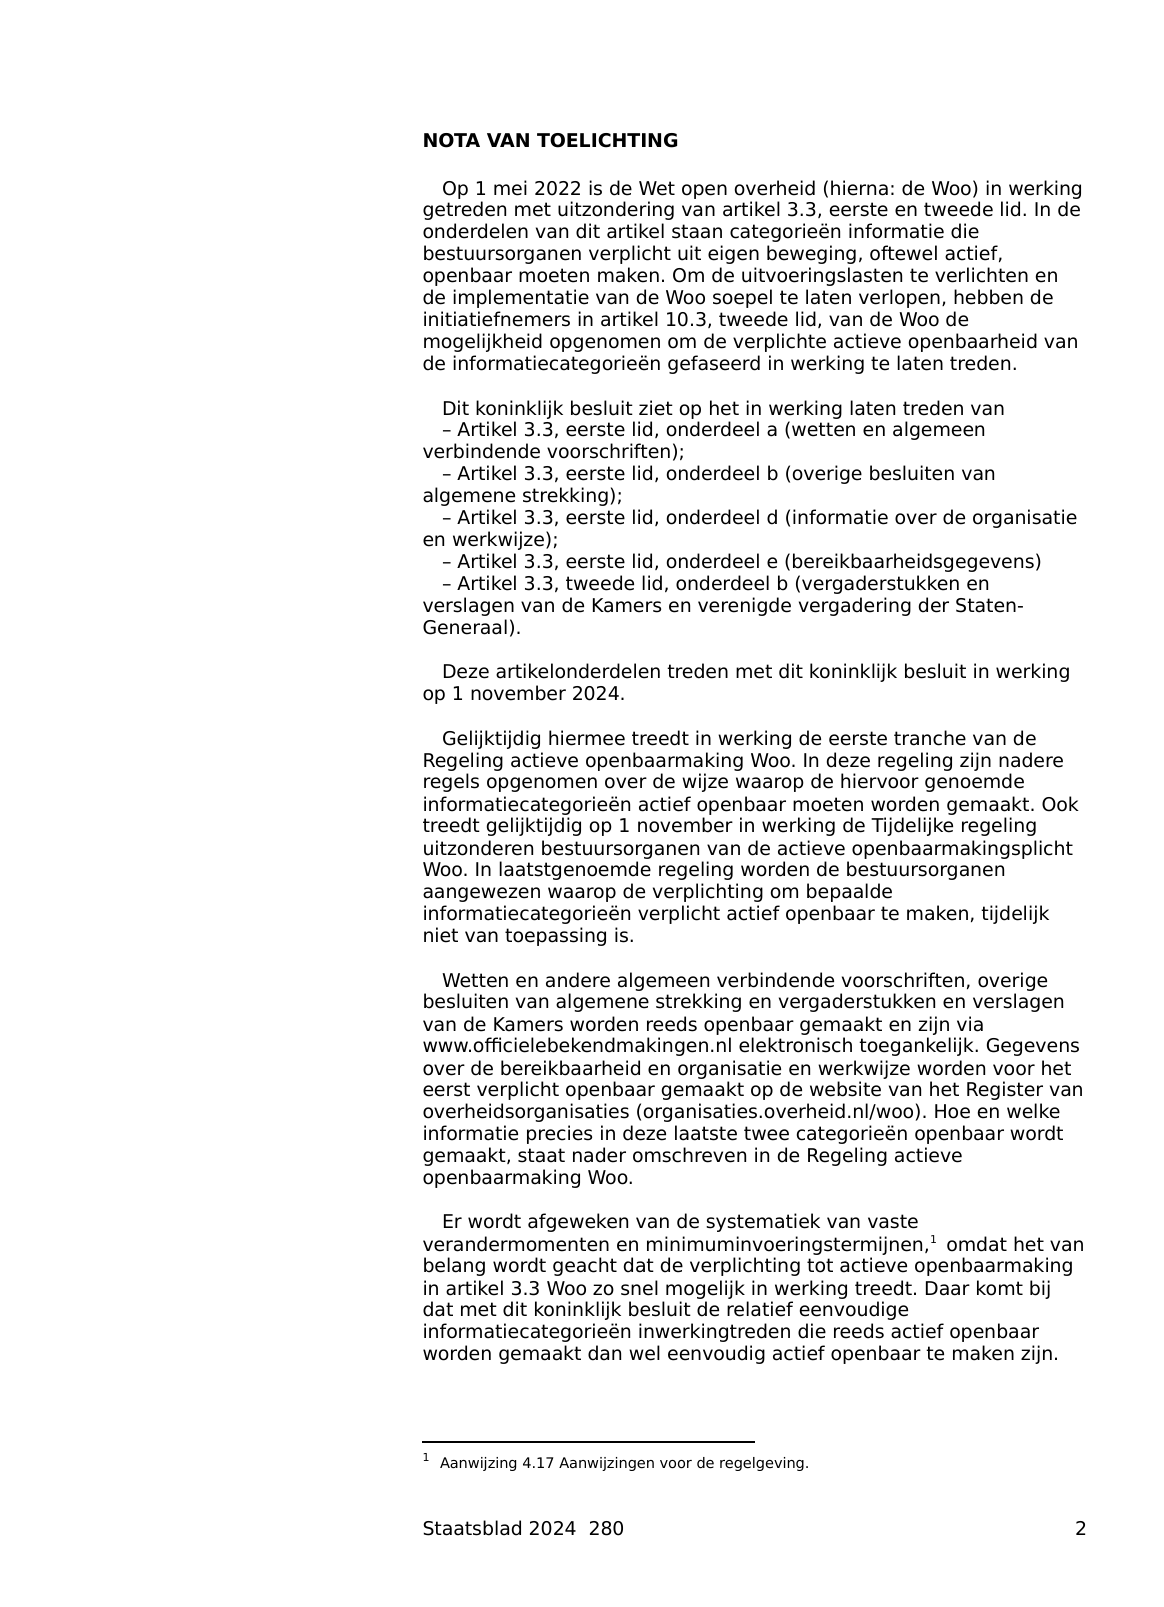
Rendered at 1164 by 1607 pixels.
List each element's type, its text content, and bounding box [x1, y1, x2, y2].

text – Artikel 3.3, eerste lid, onderdeel b (overige besluiten van algemene strekking); [422, 463, 1087, 507]
text Wetten en andere algemeen verbindende voorschriften, overige besluiten van algemene strekking en vergaderstukken en verslagen van de Kamers worden reeds openbaar gemaakt en zijn via www.officielebekendmakingen.nl elektronisch toegankelijk. Gegevens over de bereikbaarheid en organisatie en werkwijze worden voor het eerst verplicht openbaar gemaakt op de website van het Register van overheidsorganisaties (organisaties.overheid.nl/woo). Hoe en welke informatie precies in deze laatste twee categorieën openbaar wordt gemaakt, staat nader omschreven in de Regeling actieve openbaarmaking Woo. [422, 969, 1087, 1189]
subtitle NOTA VAN TOELICHTING [422, 130, 1087, 152]
text – Artikel 3.3, eerste lid, onderdeel d (informatie over de organisatie en werkwijze); [422, 507, 1087, 551]
text Gelijktijdig hiermee treedt in werking de eerste tranche van de Regeling actieve openbaarmaking Woo. In deze regeling zijn nadere regels opgenomen over de wijze waarop de hiervoor genoemde informatiecategorieën actief openbaar moeten worden gemaakt. Ook treedt gelijktijdig op 1 november in werking de Tijdelijke regeling uitzonderen bestuursorganen van de actieve openbaarmakingsplicht Woo. In laatstgenoemde regeling worden de bestuursorganen aangewezen waarop de verplichting om bepaalde informatiecategorieën verplicht actief openbaar te maken, tijdelijk niet van toepassing is. [422, 727, 1087, 947]
text Aanwijzing 4.17 Aanwijzingen voor de regelgeving. [422, 1451, 1087, 1473]
text Er wordt afgeweken van de systematiek van vaste verandermomenten en minimuminvoeringstermijnen, omdat het van belang wordt geacht dat de verplichting tot actieve openbaarmaking in artikel 3.3 Woo zo snel mogelijk in werking treedt. Daar komt bij dat met dit koninklijk besluit de relatief eenvoudige informatiecategorieën inwerkingtreden die reeds actief openbaar worden gemaakt dan wel eenvoudig actief openbaar te maken zijn. [422, 1211, 1087, 1365]
text Dit koninklijk besluit ziet op het in werking laten treden van [422, 397, 1087, 419]
text – Artikel 3.3, eerste lid, onderdeel e (bereikbaarheidsgegevens) [422, 551, 1087, 573]
text – Artikel 3.3, eerste lid, onderdeel a (wetten en algemeen verbindende voorschriften); [422, 419, 1087, 463]
text – Artikel 3.3, tweede lid, onderdeel b (vergaderstukken en verslagen van de Kamers en verenigde vergadering der Staten-Generaal). [422, 573, 1087, 639]
text Deze artikelonderdelen treden met dit koninklijk besluit in werking op 1 november 2024. [422, 661, 1087, 705]
text Op 1 mei 2022 is de Wet open overheid (hierna: de Woo) in werking getreden met uitzondering van artikel 3.3, eerste en tweede lid. In de onderdelen van dit artikel staan categorieën informatie die bestuursorganen verplicht uit eigen beweging, oftewel actief, openbaar moeten maken. Om de uitvoeringslasten te verlichten en de implementatie van de Woo soepel te laten verlopen, hebben de initiatiefnemers in artikel 10.3, tweede lid, van de Woo de mogelijkheid opgenomen om de verplichte actieve openbaarheid van de informatiecategorieën gefaseerd in werking te laten treden. [422, 177, 1087, 375]
